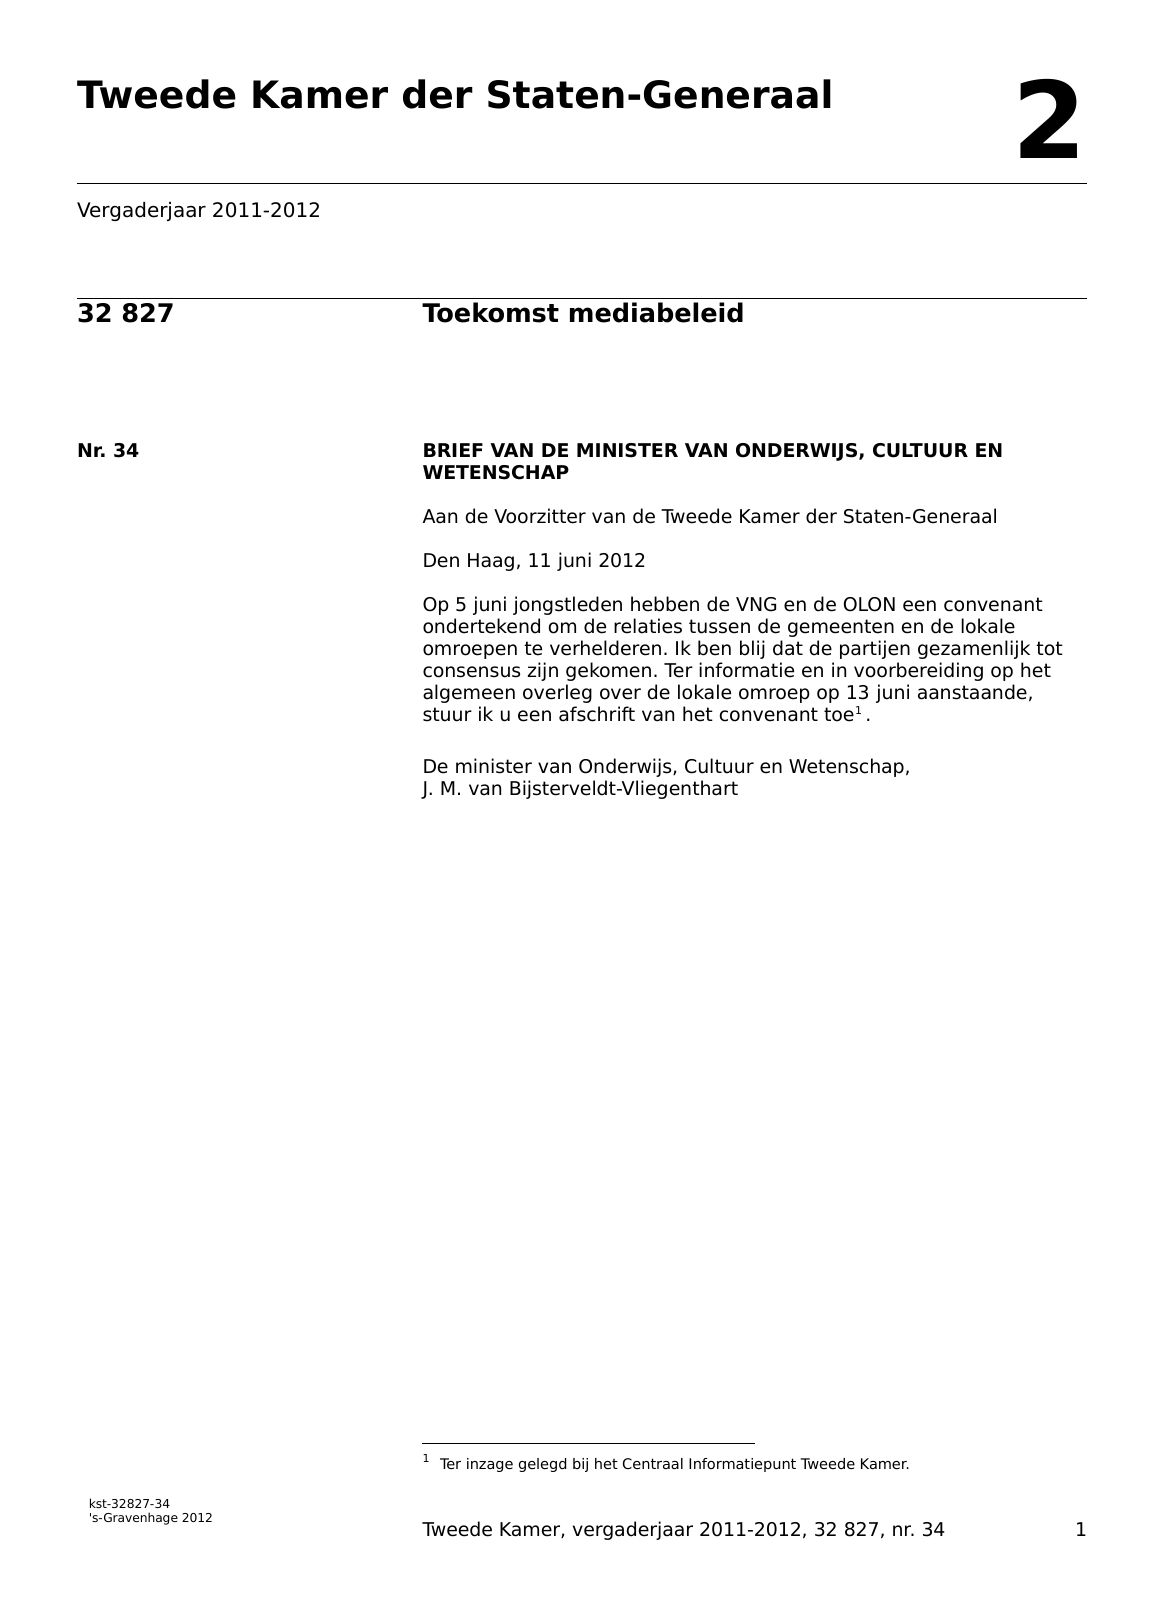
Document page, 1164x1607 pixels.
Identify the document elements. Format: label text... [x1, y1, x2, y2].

text Op 5 juni jongstleden hebben de VNG en de OLON een convenant ondertekend om de relaties tussen de gemeenten en de lokale omroepen te verhelderen. Ik ben blij dat de partijen gezamenlijk tot consensus zijn gekomen. Ter informatie en in voorbereiding op het algemeen overleg over de lokale omroep op 13 juni aanstaande, stuur ik u een afschrift van het convenant toe. [422, 594, 1087, 726]
table_header Tweede Kamer der Staten-Generaal [77, 59, 886, 183]
text Ter inzage gelegd bij het Centraal Informatiepunt Tweede Kamer. [422, 1452, 1087, 1474]
table_cell Vergaderjaar 2011-2012 [77, 184, 1087, 298]
text 's-Gravenhage 2012 [88, 1511, 323, 1525]
subtitle Nr. 34 BRIEF VAN DE MINISTER VAN ONDERWIJS, CULTUUR EN WETENSCHAP [77, 440, 1087, 484]
text Den Haag, 11 juni 2012 [422, 550, 1087, 572]
text Aan de Voorzitter van de Tweede Kamer der Staten-Generaal [422, 506, 1087, 528]
subtitle 32 827 Toekomst mediabeleid [77, 299, 1087, 329]
table_header 2 [886, 59, 1087, 183]
text De minister van Onderwijs, Cultuur en Wetenschap, J. M. van Bijsterveldt-Vliegenthart [422, 756, 1087, 800]
text kst-32827-34 [88, 1497, 323, 1511]
